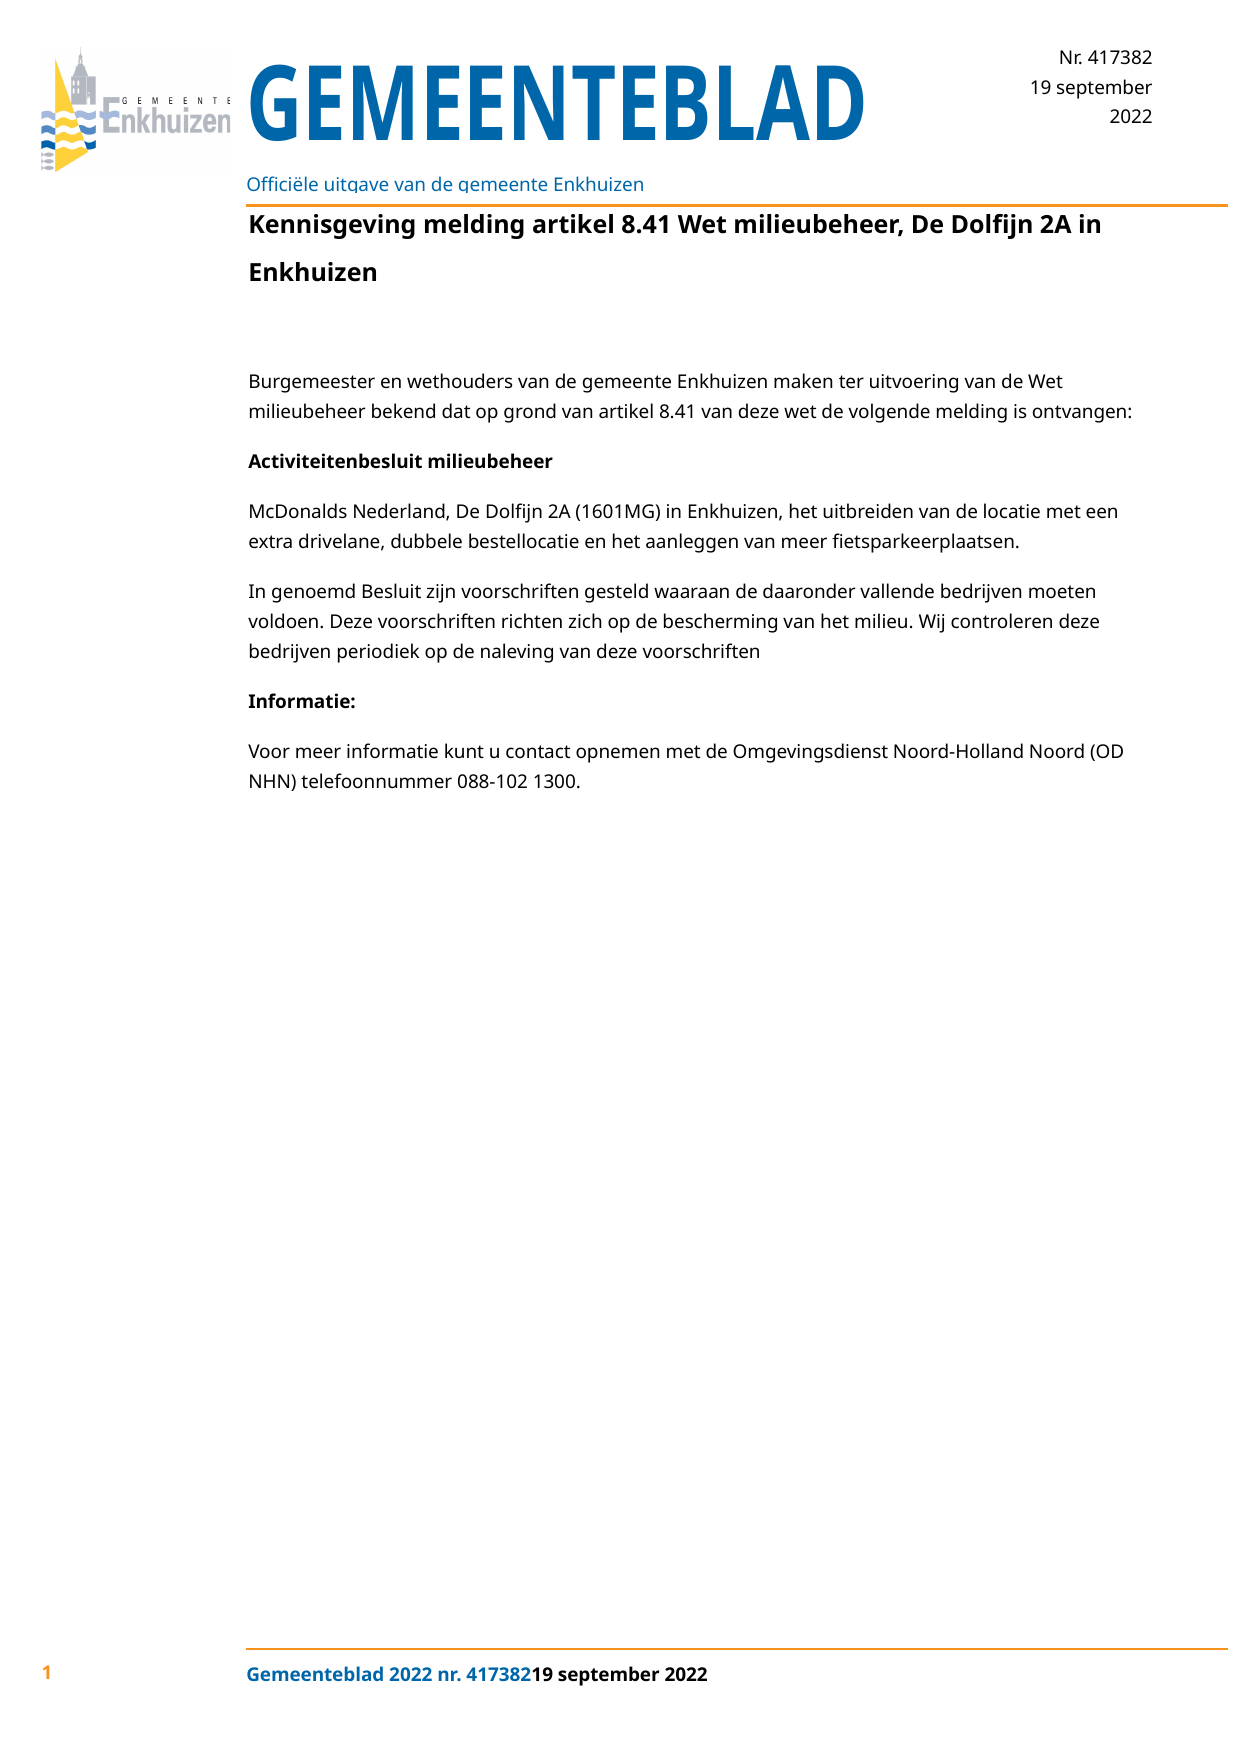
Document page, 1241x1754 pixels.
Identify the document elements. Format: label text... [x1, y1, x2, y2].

text Activiteitenbesluit milieubeheer [248, 448, 1152, 474]
text In genoemd Besluit zijn voorschriften gesteld waaraan de daaronder vallende bedrijven moeten voldoen. Deze voorschriften richten zich op de bescherming van het milieu. Wij controleren deze bedrijven periodiek op de naleving van deze voorschriften [248, 579, 1152, 664]
picture [41, 47, 231, 172]
text Voor meer informatie kunt u contact opnemen met de Omgevingsdienst Noord-Holland Noord (OD NHN) telefoonnummer 088-102 1300. [248, 739, 1152, 794]
text Burgemeester en wethouders van de gemeente Enkhuizen maken ter uitvoering van de Wet milieubeheer bekend dat op grond van artikel 8.41 van deze wet de volgende melding is ontvangen: [248, 368, 1152, 424]
text Kennisgeving melding artikel 8.41 Wet milieubeheer, De Dolfijn 2A in Enkhuizen [248, 207, 1152, 288]
text Informatie: [248, 688, 1152, 714]
text McDonalds Nederland, De Dolfijn 2A (1601MG) in Enkhuizen, het uitbreiden van de locatie met een extra drivelane, dubbele bestellocatie en het aanleggen van meer fietsparkeerplaatsen. [248, 499, 1152, 554]
